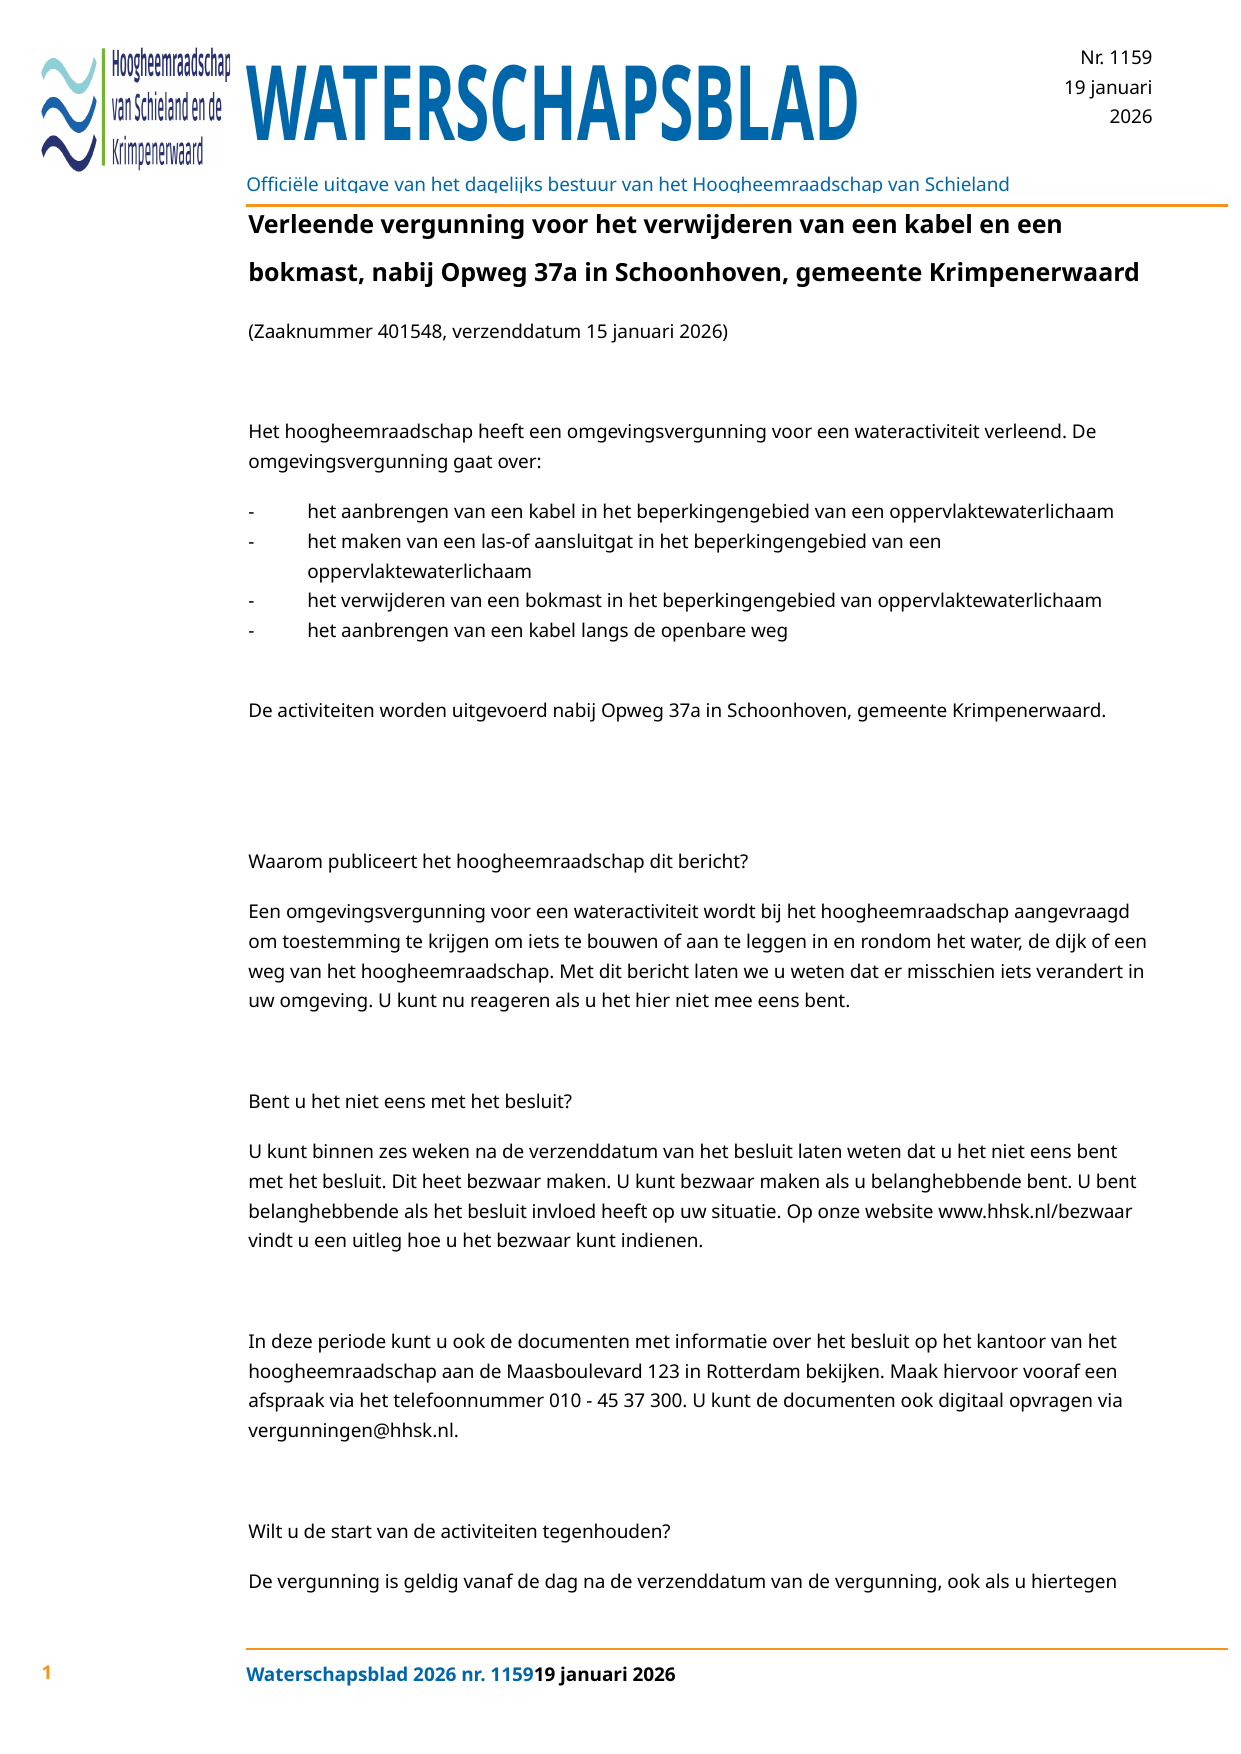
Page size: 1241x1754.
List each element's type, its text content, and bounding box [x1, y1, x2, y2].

text De activiteiten worden uitgevoerd nabij Opweg 37a in Schoonhoven, gemeente Krimpenerwaard. [248, 697, 1152, 723]
text Waarom publiceert het hoogheemraadschap dit bericht? [248, 848, 1152, 874]
picture [41, 47, 231, 172]
list het maken van een las-of aansluitgat in het beperkingengebied van een oppervlaktewaterlichaam [248, 528, 1152, 584]
list het verwijderen van een bokmast in het beperkingengebied van oppervlaktewaterlichaam [248, 587, 1152, 613]
text In deze periode kunt u ook de documenten met informatie over het besluit op het kantoor van het hoogheemraadschap aan de Maasboulevard 123 in Rotterdam bekijken. Maak hiervoor vooraf een afspraak via het telefoonnummer 010 - 45 37 300. U kunt de documenten ook digitaal opvragen via vergunningen@hhsk.nl. [248, 1328, 1152, 1443]
list het aanbrengen van een kabel langs de openbare weg [248, 617, 1152, 643]
text Wilt u de start van de activiteiten tegenhouden? [248, 1518, 1152, 1544]
list het aanbrengen van een kabel in het beperkingengebied van een oppervlaktewaterlichaam [248, 499, 1152, 524]
text De vergunning is geldig vanaf de dag na de verzenddatum van de vergunning, ook als u hiertegen [248, 1568, 1152, 1594]
text Een omgevingsvergunning voor een wateractiviteit wordt bij het hoogheemraadschap aangevraagd om toestemming te krijgen om iets te bouwen of aan te leggen in en rondom het water, de dijk of een weg van het hoogheemraadschap. Met dit bericht laten we u weten dat er misschien iets verandert in uw omgeving. U kunt nu reageren als u het hier niet mee eens bent. [248, 899, 1152, 1013]
text (Zaaknummer 401548, verzenddatum 15 januari 2026) [248, 318, 1152, 344]
text Het hoogheemraadschap heeft een omgevingsvergunning voor een wateractiviteit verleend. De omgevingsvergunning gaat over: [248, 419, 1152, 474]
text Verleende vergunning voor het verwijderen van een kabel en een bokmast, nabij Opweg 37a in Schoonhoven, gemeente Krimpenerwaard [248, 207, 1152, 288]
text Bent u het niet eens met het besluit? [248, 1088, 1152, 1114]
text U kunt binnen zes weken na de verzenddatum van het besluit laten weten dat u het niet eens bent met het besluit. Dit heet bezwaar maken. U kunt bezwaar maken als u belanghebbende bent. U bent belanghebbende als het besluit invloed heeft op uw situatie. Op onze website www.hhsk.nl/bezwaar vindt u een uitleg hoe u het bezwaar kunt indienen. [248, 1139, 1152, 1253]
